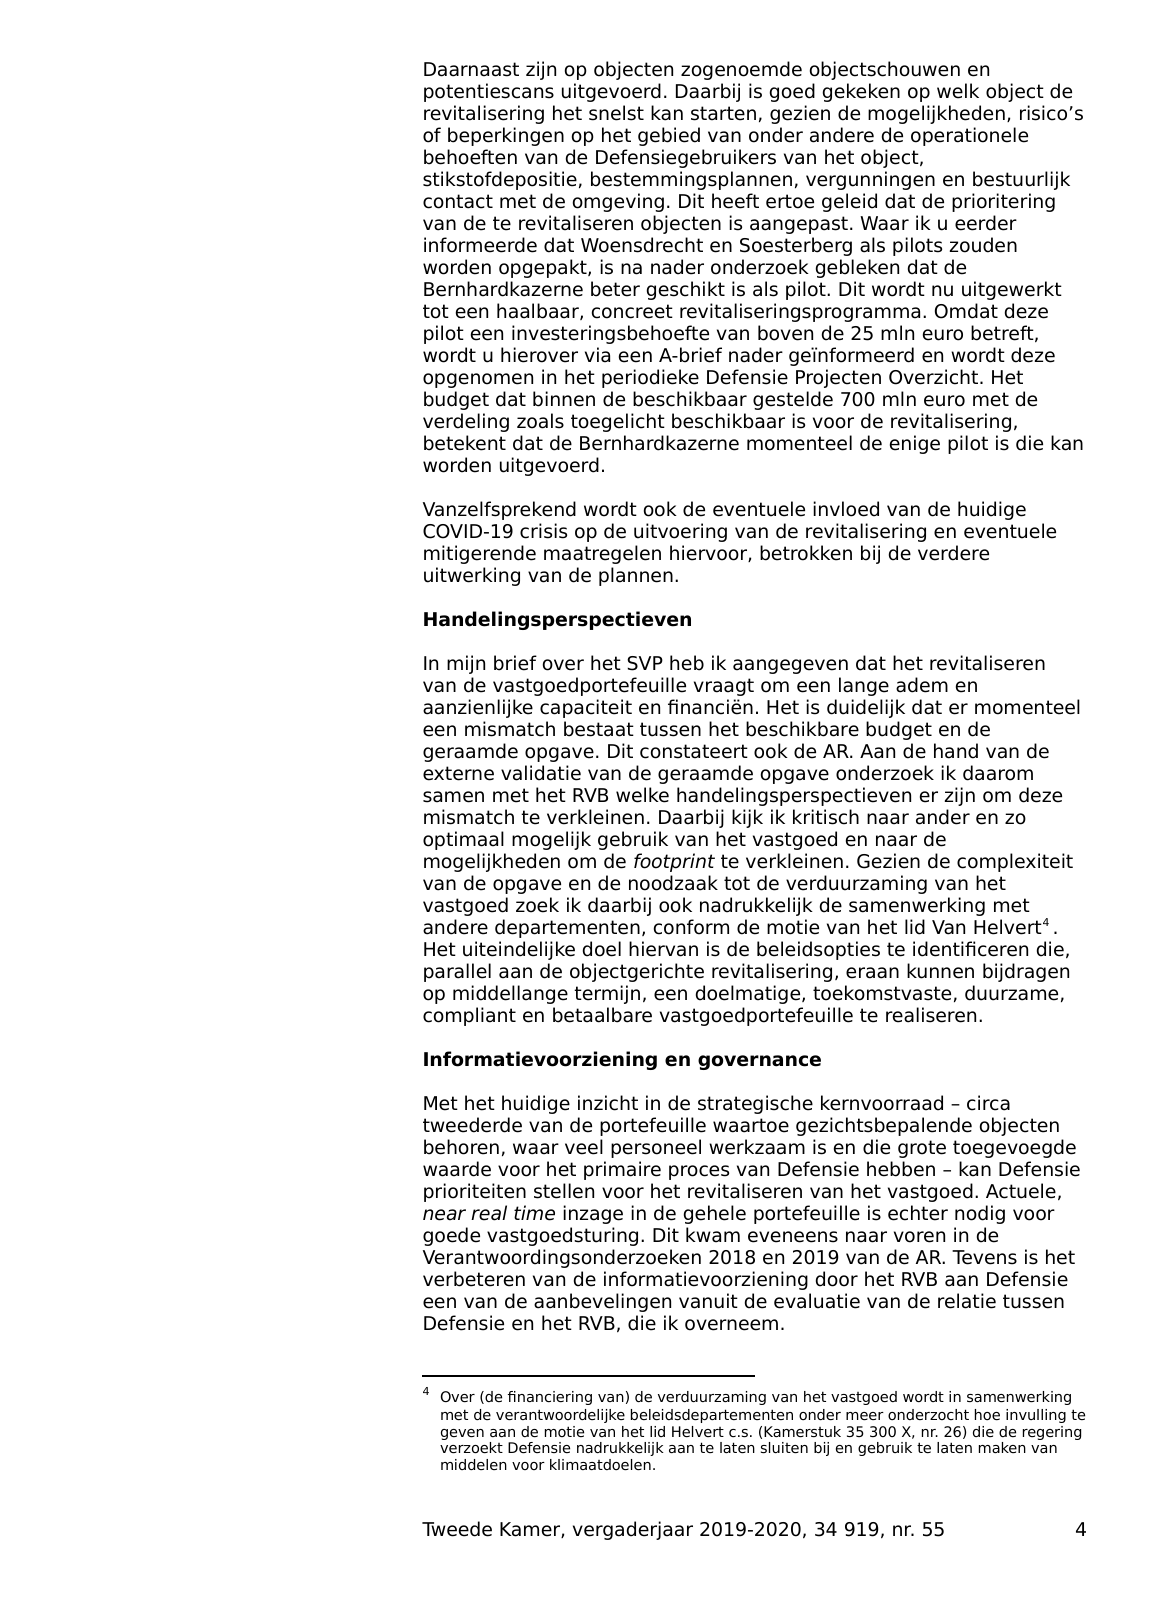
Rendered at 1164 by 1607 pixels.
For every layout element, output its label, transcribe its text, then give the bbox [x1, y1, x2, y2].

text Daarnaast zijn op objecten zogenoemde objectschouwen en potentiescans uitgevoerd. Daarbij is goed gekeken op welk object de revitalisering het snelst kan starten, gezien de mogelijkheden, risico’s of beperkingen op het gebied van onder andere de operationele behoeften van de Defensiegebruikers van het object, stikstofdepositie, bestemmingsplannen, vergunningen en bestuurlijk contact met de omgeving. Dit heeft ertoe geleid dat de prioritering van de te revitaliseren objecten is aangepast. Waar ik u eerder informeerde dat Woensdrecht en Soesterberg als pilots zouden worden opgepakt, is na nader onderzoek gebleken dat de Bernhardkazerne beter geschikt is als pilot. Dit wordt nu uitgewerkt tot een haalbaar, concreet revitaliseringsprogramma. Omdat deze pilot een investeringsbehoefte van boven de 25 mln euro betreft, wordt u hierover via een A-brief nader geïnformeerd en wordt deze opgenomen in het periodieke Defensie Projecten Overzicht. Het budget dat binnen de beschikbaar gestelde 700 mln euro met de verdeling zoals toegelicht beschikbaar is voor de revitalisering, betekent dat de Bernhardkazerne momenteel de enige pilot is die kan worden uitgevoerd. [422, 59, 1087, 477]
subtitle Informatievoorziening en governance [422, 1049, 1087, 1071]
text Vanzelfsprekend wordt ook de eventuele invloed van de huidige COVID-19 crisis op de uitvoering van de revitalisering en eventuele mitigerende maatregelen hiervoor, betrokken bij de verdere uitwerking van de plannen. [422, 499, 1087, 587]
subtitle Handelingsperspectieven [422, 609, 1087, 631]
text Over (de financiering van) de verduurzaming van het vastgoed wordt in samenwerking met de verantwoordelijke beleidsdepartementen onder meer onderzocht hoe invulling te geven aan de motie van het lid Helvert c.s. (Kamerstuk 35 300 X, nr. 26) die de regering verzoekt Defensie nadrukkelijk aan te laten sluiten bij en gebruik te laten maken van middelen voor klimaatdoelen. [422, 1385, 1087, 1474]
text In mijn brief over het SVP heb ik aangegeven dat het revitaliseren van de vastgoedportefeuille vraagt om een lange adem en aanzienlijke capaciteit en financiën. Het is duidelijk dat er momenteel een mismatch bestaat tussen het beschikbare budget en de geraamde opgave. Dit constateert ook de AR. Aan de hand van de externe validatie van de geraamde opgave onderzoek ik daarom samen met het RVB welke handelingsperspectieven er zijn om deze mismatch te verkleinen. Daarbij kijk ik kritisch naar ander en zo optimaal mogelijk gebruik van het vastgoed en naar de mogelijkheden om de footprint te verkleinen. Gezien de complexiteit van de opgave en de noodzaak tot de verduurzaming van het vastgoed zoek ik daarbij ook nadrukkelijk de samenwerking met andere departementen, conform de motie van het lid Van Helvert. Het uiteindelijke doel hiervan is de beleidsopties te identificeren die, parallel aan de objectgerichte revitalisering, eraan kunnen bijdragen op middellange termijn, een doelmatige, toekomstvaste, duurzame, compliant en betaalbare vastgoedportefeuille te realiseren. [422, 653, 1087, 1027]
text Met het huidige inzicht in de strategische kernvoorraad – circa tweederde van de portefeuille waartoe gezichtsbepalende objecten behoren, waar veel personeel werkzaam is en die grote toegevoegde waarde voor het primaire proces van Defensie hebben – kan Defensie prioriteiten stellen voor het revitaliseren van het vastgoed. Actuele, near real time inzage in de gehele portefeuille is echter nodig voor goede vastgoedsturing. Dit kwam eveneens naar voren in de Verantwoordingsonderzoeken 2018 en 2019 van de AR. Tevens is het verbeteren van de informatievoorziening door het RVB aan Defensie een van de aanbevelingen vanuit de evaluatie van de relatie tussen Defensie en het RVB, die ik overneem. [422, 1093, 1087, 1335]
